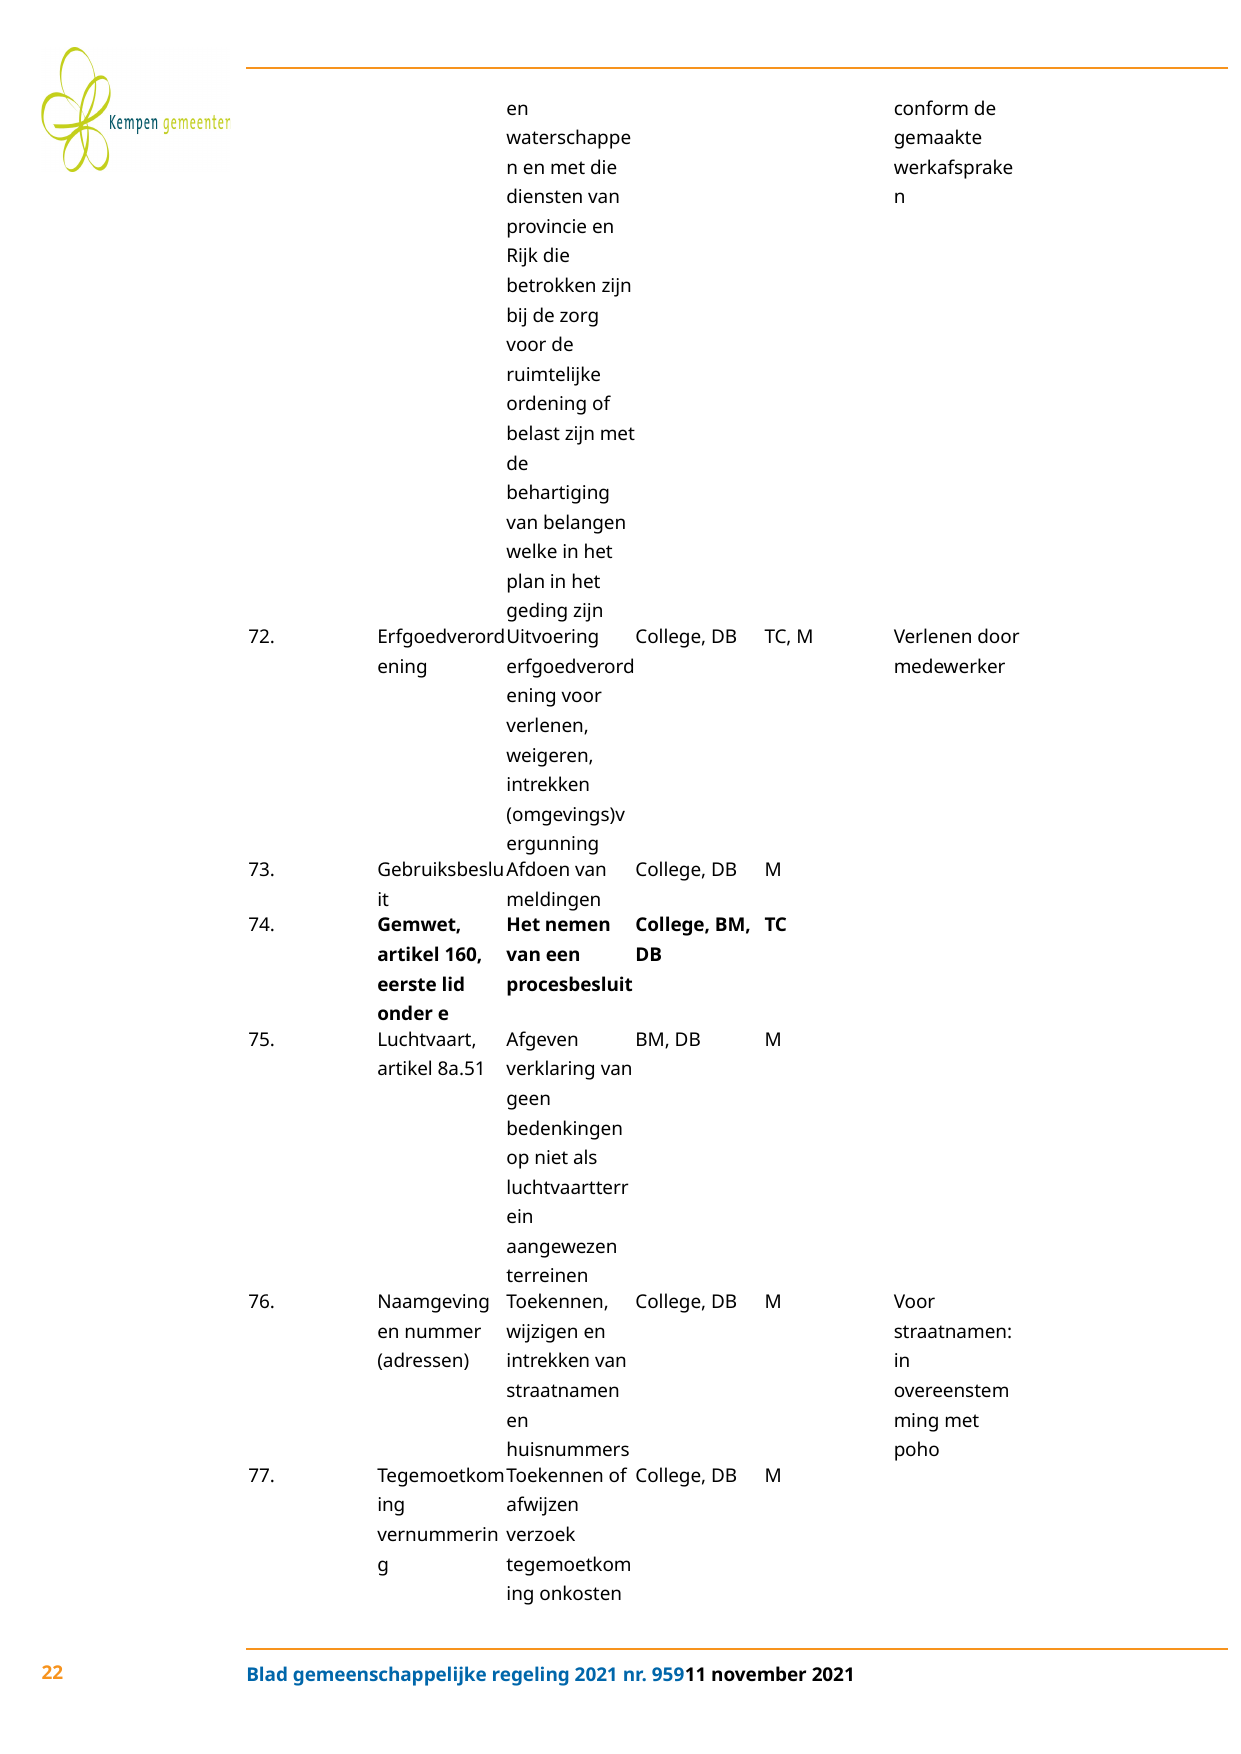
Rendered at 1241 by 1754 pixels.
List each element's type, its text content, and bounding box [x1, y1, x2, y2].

table_cell Toekennen of afwijzen verzoek tegemoetkoming onkosten [506, 1462, 635, 1606]
table_cell [894, 1026, 1022, 1288]
table_cell [764, 95, 893, 623]
table_cell 73. [248, 856, 377, 912]
table_cell 77. [248, 1462, 377, 1606]
table_cell College, DB [635, 624, 764, 856]
table_cell Toekennen, wijzigen en intrekken van straatnamen en huisnummers [506, 1289, 635, 1462]
table_cell TC, M [764, 624, 893, 856]
table_cell Afdoen van meldingen [506, 856, 635, 912]
table_cell Erfgoedverordening [377, 624, 506, 856]
table_cell 74. [248, 912, 377, 1026]
table_cell TC [764, 912, 893, 1026]
table_cell M [764, 1026, 893, 1288]
table_cell Naamgeving en nummer (adressen) [377, 1289, 506, 1462]
table_cell Uitvoering erfgoedverordening voor verlenen, weigeren, intrekken (omgevings)vergunning [506, 624, 635, 856]
table_cell Verlenen door medewerker [894, 624, 1022, 856]
table_cell [377, 95, 506, 623]
table_cell en waterschappen en met die diensten van provincie en Rijk die betrokken zijn bij de zorg voor de ruimtelijke ordening of belast zijn met de behartiging van belangen welke in het plan in het geding zijn [506, 95, 635, 623]
table_cell Luchtvaart, artikel 8a.51 [377, 1026, 506, 1288]
table_cell [894, 856, 1022, 912]
table_cell 72. [248, 624, 377, 856]
table_cell Het nemen van een procesbesluit [506, 912, 635, 1026]
table_cell M [764, 856, 893, 912]
table_cell Afgeven verklaring van geen bedenkingen op niet als luchtvaartterrein aangewezen terreinen [506, 1026, 635, 1288]
table_cell College, DB [635, 856, 764, 912]
table_cell M [764, 1289, 893, 1462]
table_cell [248, 95, 377, 623]
table_cell Voor straatnamen: in overeenstemming met poho [894, 1289, 1022, 1462]
table_cell College, BM, DB [635, 912, 764, 1026]
table_cell [894, 1462, 1022, 1606]
table_cell 76. [248, 1289, 377, 1462]
table_cell BM, DB [635, 1026, 764, 1288]
table_cell Tegemoetkoming vernummering [377, 1462, 506, 1606]
table_cell College, DB [635, 1462, 764, 1606]
picture [41, 47, 231, 172]
table_cell Gemwet, artikel 160, eerste lid onder e [377, 912, 506, 1026]
table_cell College, DB [635, 1289, 764, 1462]
table_cell [894, 912, 1022, 1026]
table_cell Gebruiksbesluit [377, 856, 506, 912]
table_cell 75. [248, 1026, 377, 1288]
table_cell conform de gemaakte werkafspraken [894, 95, 1022, 623]
table_cell [635, 95, 764, 623]
table_cell M [764, 1462, 893, 1606]
